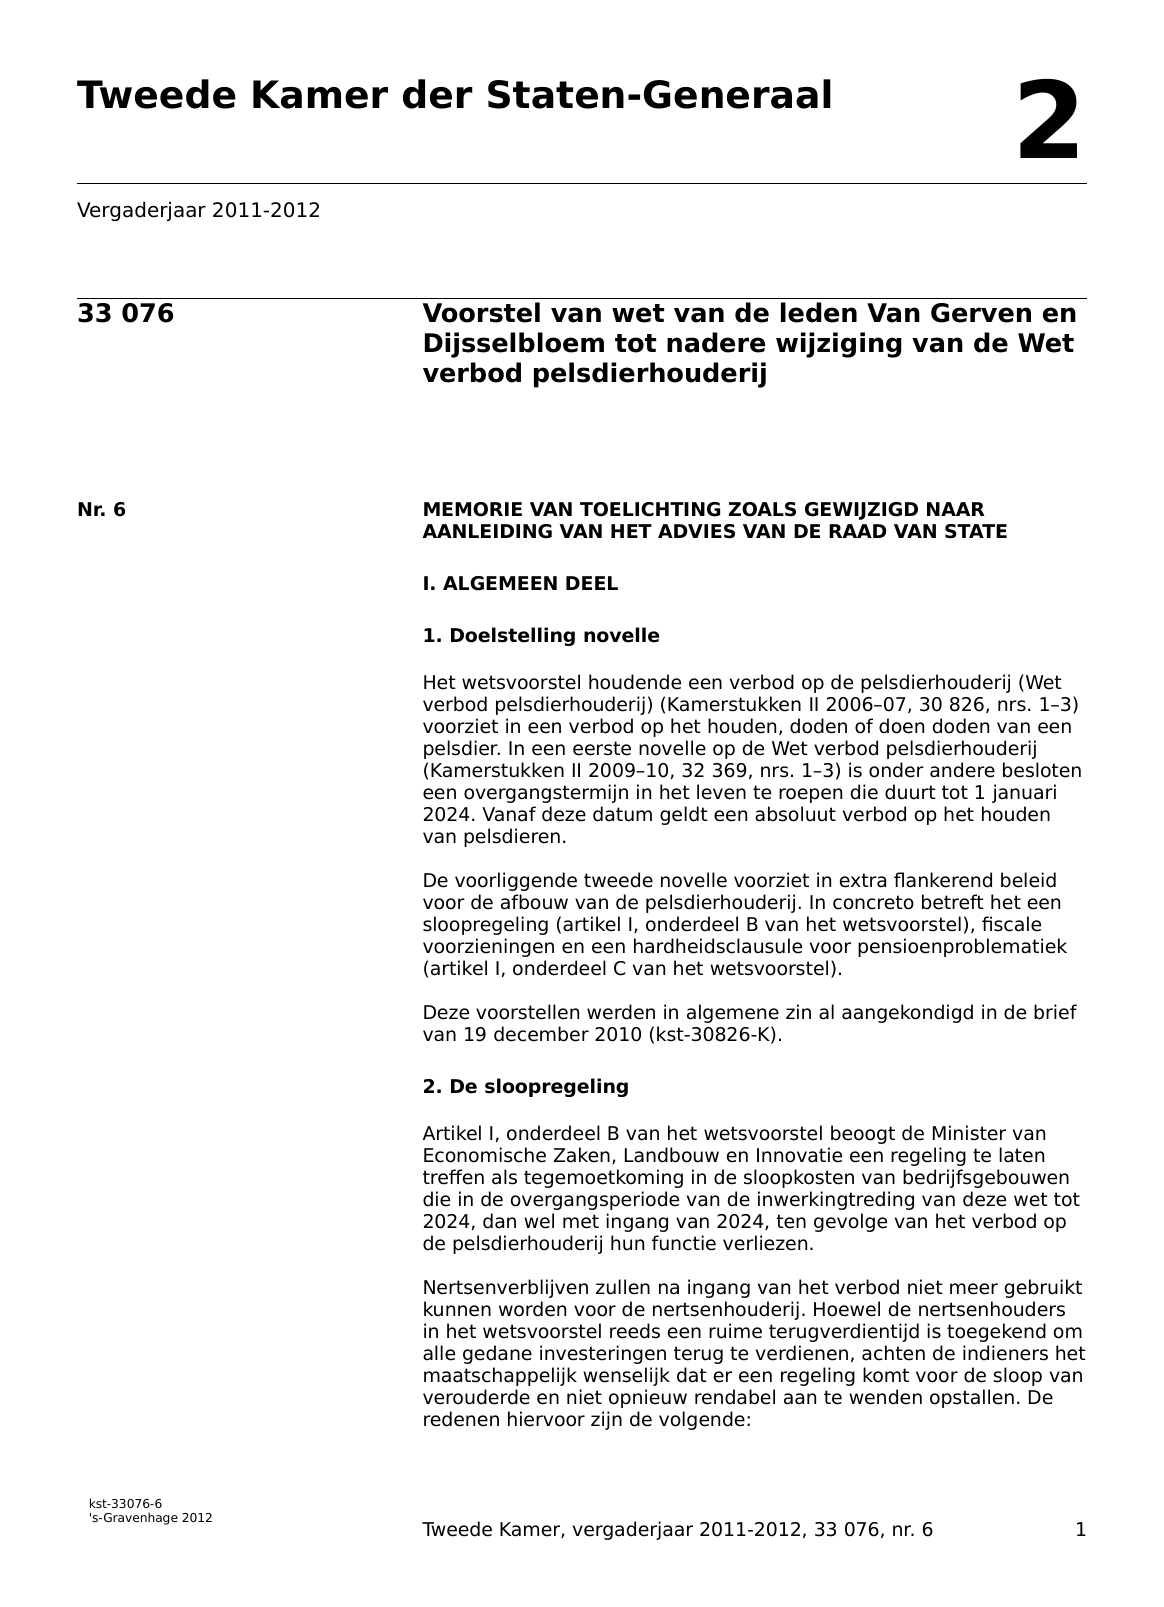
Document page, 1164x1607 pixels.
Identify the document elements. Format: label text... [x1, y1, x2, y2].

text Het wetsvoorstel houdende een verbod op de pelsdierhouderij (Wet verbod pelsdierhouderij) (Kamerstukken II 2006–07, 30 826, nrs. 1–3) voorziet in een verbod op het houden, doden of doen doden van een pelsdier. In een eerste novelle op de Wet verbod pelsdierhouderij (Kamerstukken II 2009–10, 32 369, nrs. 1–3) is onder andere besloten een overgangstermijn in het leven te roepen die duurt tot 1 januari 2024. Vanaf deze datum geldt een absoluut verbod op het houden van pelsdieren. [422, 672, 1087, 848]
text 's-Gravenhage 2012 [88, 1511, 323, 1525]
subtitle 33 076 Voorstel van wet van de leden Van Gerven en Dijsselbloem tot nadere wijziging van de Wet verbod pelsdierhouderij [77, 299, 1087, 388]
subtitle Nr. 6 MEMORIE VAN TOELICHTING ZOALS GEWIJZIGD NAAR AANLEIDING VAN HET ADVIES VAN DE RAAD VAN STATE [77, 499, 1087, 543]
table_header 2 [886, 59, 1087, 183]
text kst-33076-6 [88, 1497, 323, 1511]
subtitle 2. De sloopregeling [422, 1076, 1087, 1098]
table_header Tweede Kamer der Staten-Generaal [77, 59, 886, 183]
text Artikel I, onderdeel B van het wetsvoorstel beoogt de Minister van Economische Zaken, Landbouw en Innovatie een regeling te laten treffen als tegemoetkoming in de sloopkosten van bedrijfsgebouwen die in de overgangsperiode van de inwerkingtreding van deze wet tot 2024, dan wel met ingang van 2024, ten gevolge van het verbod op de pelsdierhouderij hun functie verliezen. [422, 1123, 1087, 1255]
subtitle I. ALGEMEEN DEEL [422, 573, 1087, 595]
text De voorliggende tweede novelle voorziet in extra flankerend beleid voor de afbouw van de pelsdierhouderij. In concreto betreft het een sloopregeling (artikel I, onderdeel B van het wetsvoorstel), fiscale voorzieningen en een hardheidsclausule voor pensioenproblematiek (artikel I, onderdeel C van het wetsvoorstel). [422, 870, 1087, 980]
text Nertsenverblijven zullen na ingang van het verbod niet meer gebruikt kunnen worden voor de nertsenhouderij. Hoewel de nertsenhouders in het wetsvoorstel reeds een ruime terugverdientijd is toegekend om alle gedane investeringen terug te verdienen, achten de indieners het maatschappelijk wenselijk dat er een regeling komt voor de sloop van verouderde en niet opnieuw rendabel aan te wenden opstallen. De redenen hiervoor zijn de volgende: [422, 1277, 1087, 1431]
text Deze voorstellen werden in algemene zin al aangekondigd in de brief van 19 december 2010 (kst-30826-K). [422, 1002, 1087, 1046]
table_cell Vergaderjaar 2011-2012 [77, 184, 1087, 298]
subtitle 1. Doelstelling novelle [422, 625, 1087, 647]
